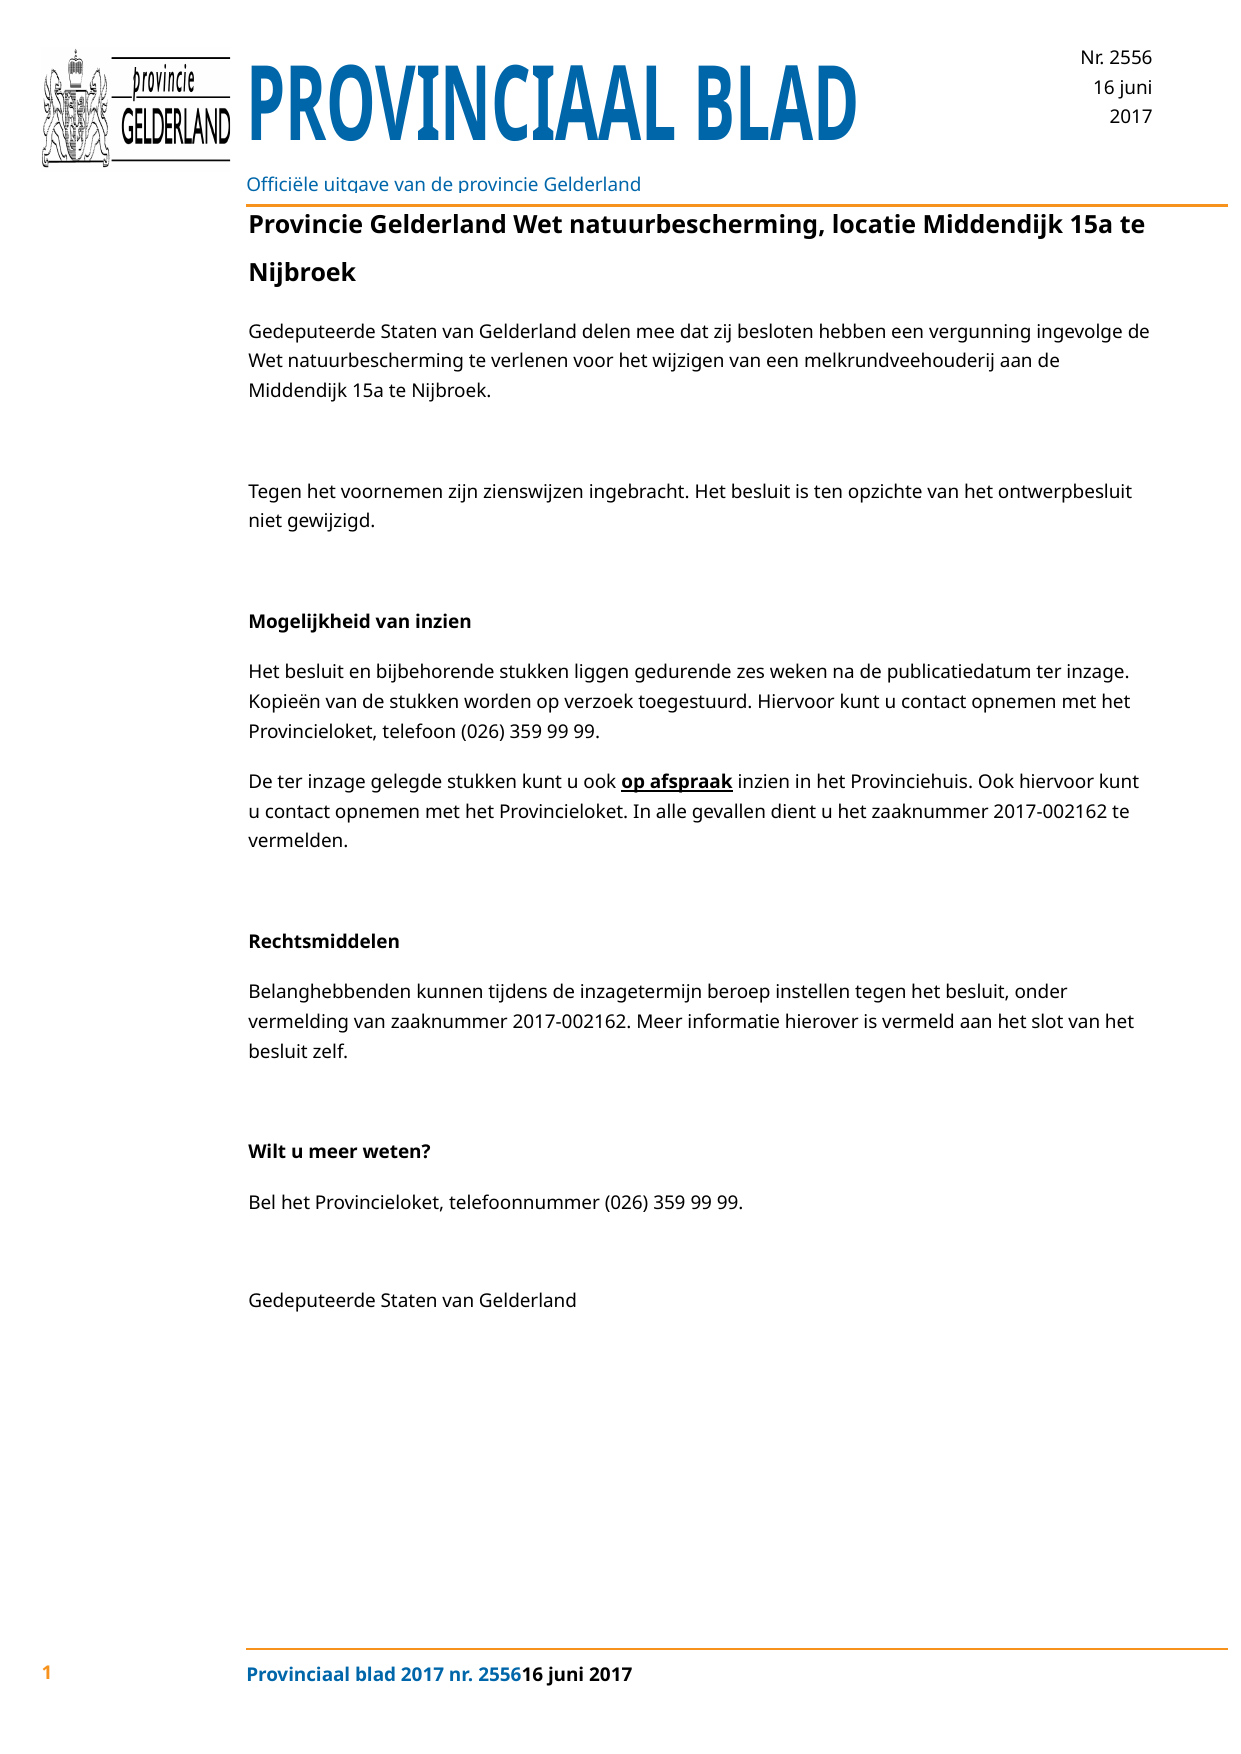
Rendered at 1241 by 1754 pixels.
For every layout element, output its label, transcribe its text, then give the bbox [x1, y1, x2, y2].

text Wilt u meer weten? [248, 1139, 1152, 1164]
text Belanghebbenden kunnen tijdens de inzagetermijn beroep instellen tegen het besluit, onder vermelding van zaaknummer 2017-002162. Meer informatie hierover is vermeld aan het slot van het besluit zelf. [248, 979, 1152, 1064]
picture [41, 47, 231, 172]
text Provincie Gelderland Wet natuurbescherming, locatie Middendijk 15a te Nijbroek [248, 207, 1152, 288]
text Gedeputeerde Staten van Gelderland delen mee dat zij besloten hebben een vergunning ingevolge de Wet natuurbescherming te verlenen voor het wijzigen van een melkrundveehouderij aan de Middendijk 15a te Nijbroek. [248, 318, 1152, 403]
text Tegen het voornemen zijn zienswijzen ingebracht. Het besluit is ten opzichte van het ontwerpbesluit niet gewijzigd. [248, 478, 1152, 533]
text Gedeputeerde Staten van Gelderland [248, 1287, 1152, 1313]
text Bel het Provincieloket, telefoonnummer (026) 359 99 99. [248, 1189, 1152, 1215]
text Rechtsmiddelen [248, 928, 1152, 954]
text Het besluit en bijbehorende stukken liggen gedurende zes weken na de publicatiedatum ter inzage. Kopieën van de stukken worden op verzoek toegestuurd. Hiervoor kunt u contact opnemen met het Provincieloket, telefoon (026) 359 99 99. [248, 659, 1152, 744]
text Mogelijkheid van inzien [248, 608, 1152, 634]
text De ter inzage gelegde stukken kunt u ook op afspraak inzien in het Provinciehuis. Ook hiervoor kunt u contact opnemen met het Provincieloket. In alle gevallen dient u het zaaknummer 2017-002162 te vermelden. [248, 768, 1152, 853]
